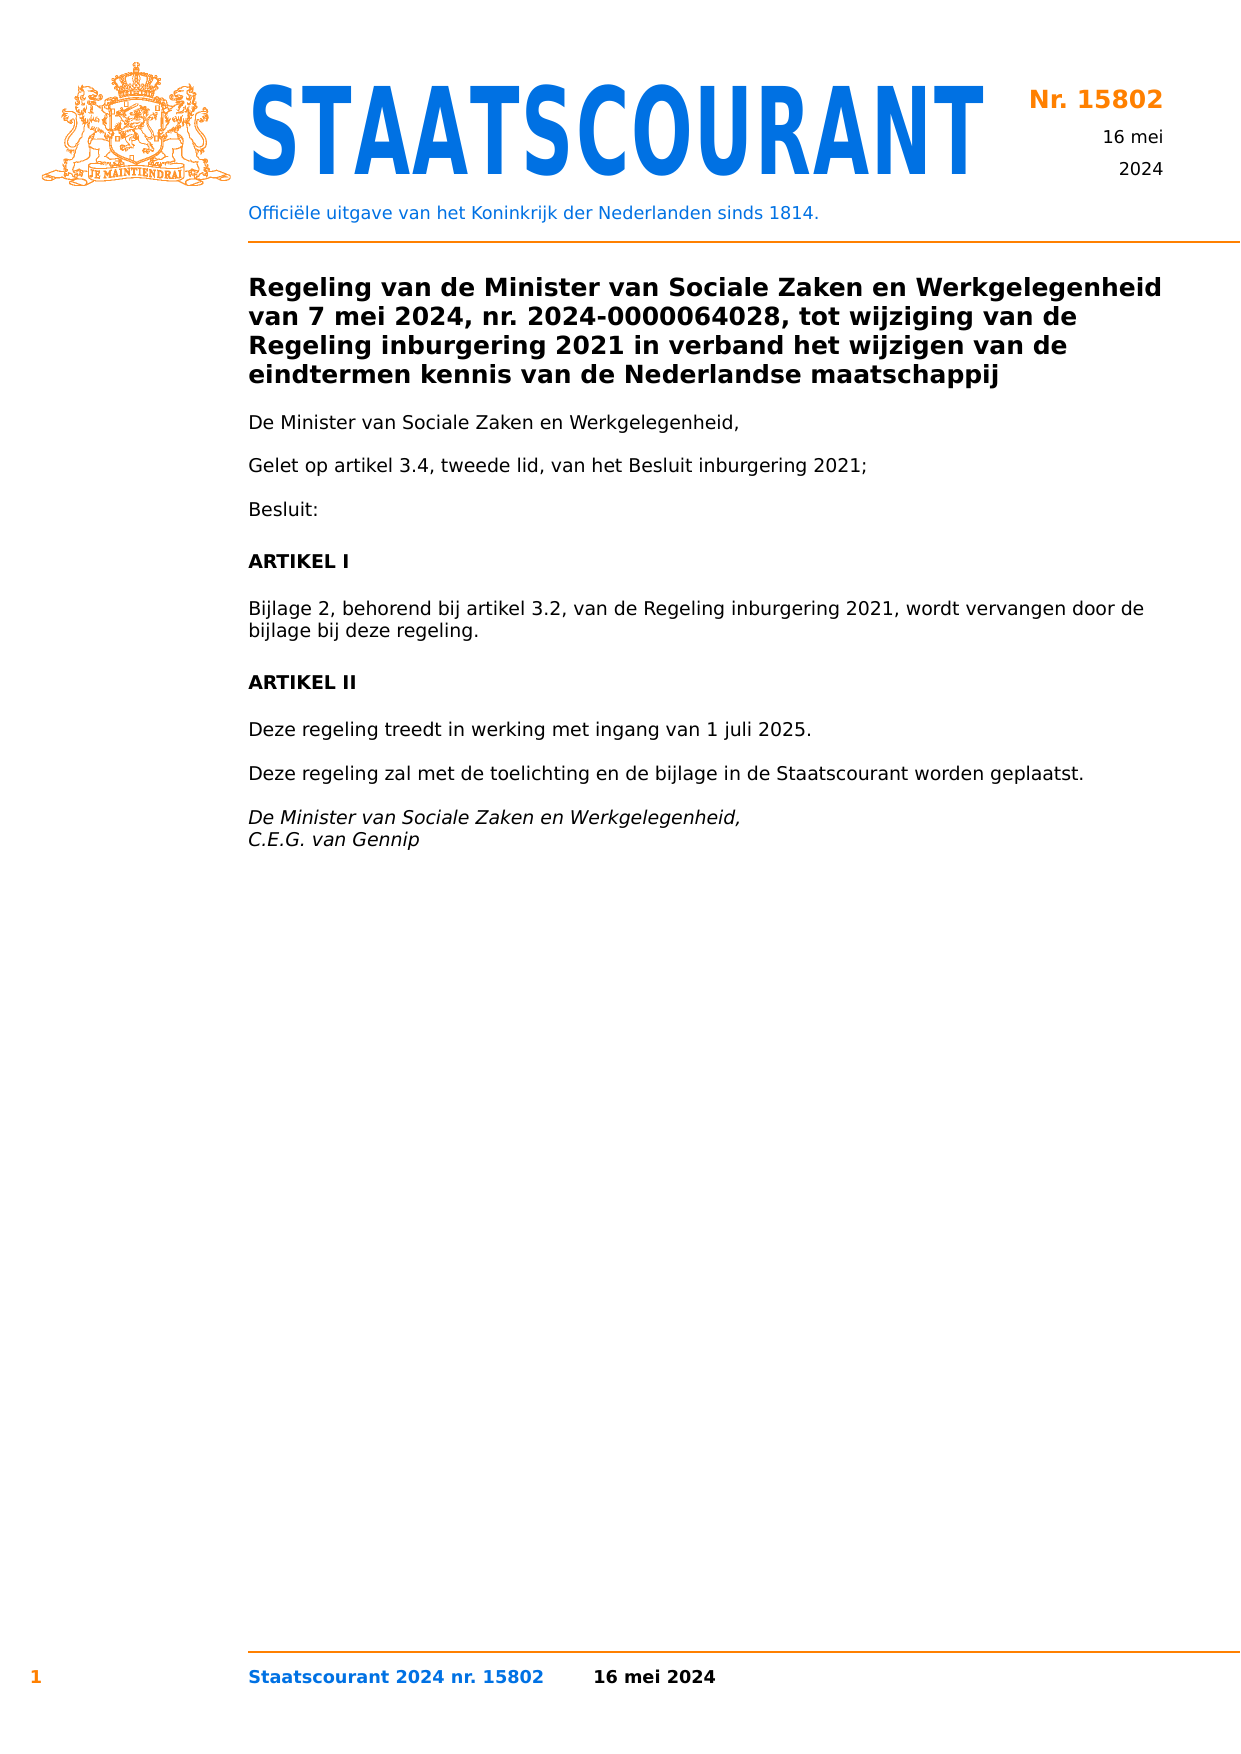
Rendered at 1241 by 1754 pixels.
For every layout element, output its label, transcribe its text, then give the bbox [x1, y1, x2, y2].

text Deze regeling zal met de toelichting en de bijlage in de Staatscourant worden geplaatst. [248, 763, 1163, 785]
text Deze regeling treedt in werking met ingang van 1 juli 2025. [248, 719, 1163, 741]
subtitle ARTIKEL I [248, 551, 1163, 573]
text De Minister van Sociale Zaken en Werkgelegenheid, [248, 412, 1163, 433]
text Gelet op artikel 3.4, tweede lid, van het Besluit inburgering 2021; [248, 455, 1163, 477]
text Besluit: [248, 499, 1163, 521]
table_cell 16 mei [998, 121, 1240, 153]
table_header STAATSCOURANT [248, 62, 998, 203]
table_cell 2024 [998, 153, 1240, 203]
text De Minister van Sociale Zaken en Werkgelegenheid, C.E.G. van Gennip [248, 807, 1163, 851]
picture [41, 62, 231, 186]
subtitle ARTIKEL II [248, 672, 1163, 694]
subtitle Regeling van de Minister van Sociale Zaken en Werkgelegenheid van 7 mei 2024, nr. 2024-0000064028, tot wijziging van de Regeling inburgering 2021 in verband het wijzigen van de eindtermen kennis van de Nederlandse maatschappij [248, 273, 1163, 390]
text Bijlage 2, behorend bij artikel 3.2, van de Regeling inburgering 2021, wordt vervangen door de bijlage bij deze regeling. [248, 598, 1163, 642]
table_cell Officiële uitgave van het Koninkrijk der Nederlanden sinds 1814. [248, 203, 1240, 241]
table_header [25, 62, 248, 241]
table_header Nr. 15802 [998, 62, 1240, 121]
